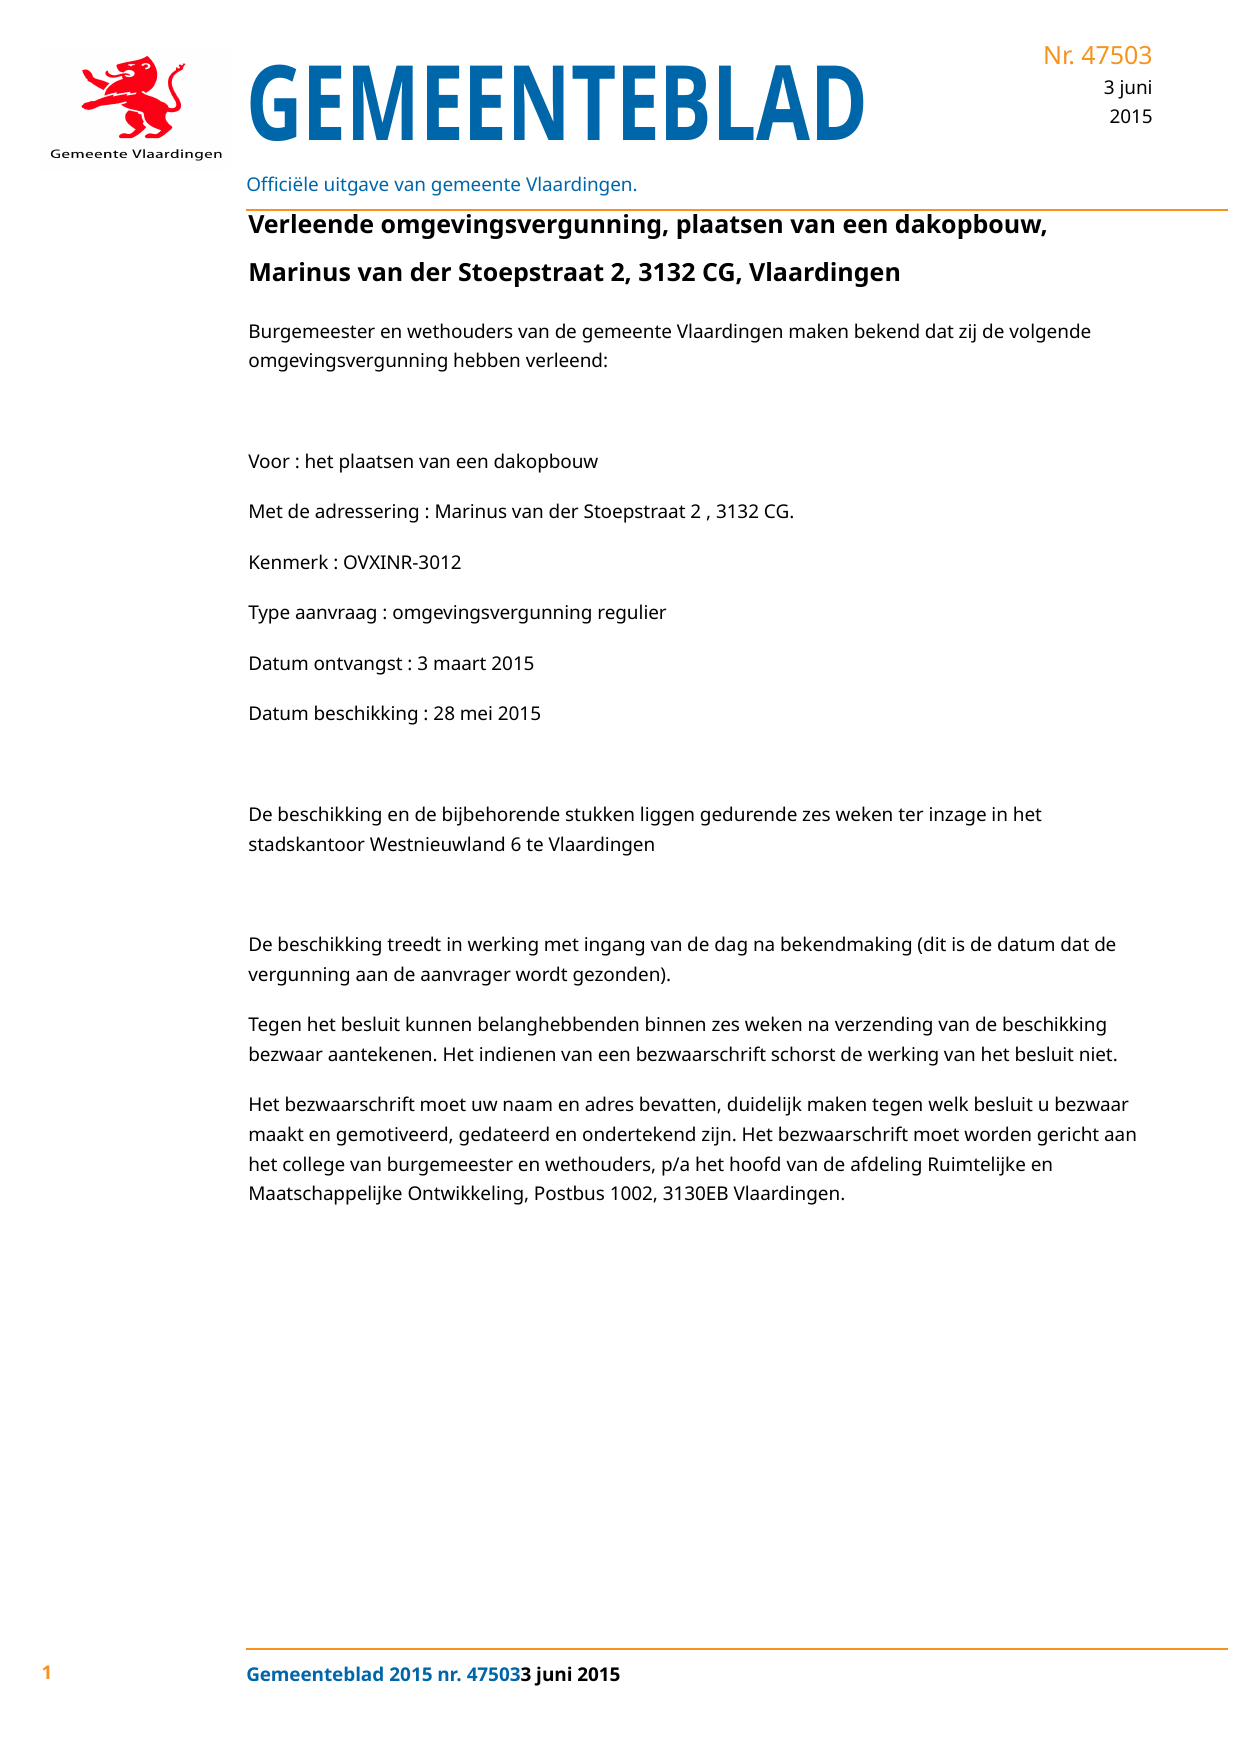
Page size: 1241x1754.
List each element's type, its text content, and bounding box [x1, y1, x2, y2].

text Verleende omgevingsvergunning, plaatsen van een dakopbouw, Marinus van der Stoepstraat 2, 3132 CG, Vlaardingen [248, 211, 1152, 288]
text Type aanvraag : omgevingsvergunning regulier [248, 599, 1152, 625]
picture [41, 47, 231, 172]
text De beschikking treedt in werking met ingang van de dag na bekendmaking (dit is de datum dat de vergunning aan de aanvrager wordt gezonden). [248, 932, 1152, 987]
text Voor : het plaatsen van een dakopbouw [248, 448, 1152, 474]
text Datum beschikking : 28 mei 2015 [248, 700, 1152, 726]
text De beschikking en de bijbehorende stukken liggen gedurende zes weken ter inzage in het stadskantoor Westnieuwland 6 te Vlaardingen [248, 801, 1152, 857]
text Datum ontvangst : 3 maart 2015 [248, 650, 1152, 676]
text Met de adressering : Marinus van der Stoepstraat 2 , 3132 CG. [248, 499, 1152, 524]
text Het bezwaarschrift moet uw naam en adres bevatten, duidelijk maken tegen welk besluit u bezwaar maakt en gemotiveerd, gedateerd en ondertekend zijn. Het bezwaarschrift moet worden gericht aan het college van burgemeester en wethouders, p/a het hoofd van de afdeling Ruimtelijke en Maatschappelijke Ontwikkeling, Postbus 1002, 3130EB Vlaardingen. [248, 1092, 1152, 1206]
text Tegen het besluit kunnen belanghebbenden binnen zes weken na verzending van de beschikking bezwaar aantekenen. Het indienen van een bezwaarschrift schorst de werking van het besluit niet. [248, 1012, 1152, 1067]
text Burgemeester en wethouders van de gemeente Vlaardingen maken bekend dat zij de volgende omgevingsvergunning hebben verleend: [248, 318, 1152, 373]
text Kenmerk : OVXINR-3012 [248, 549, 1152, 575]
